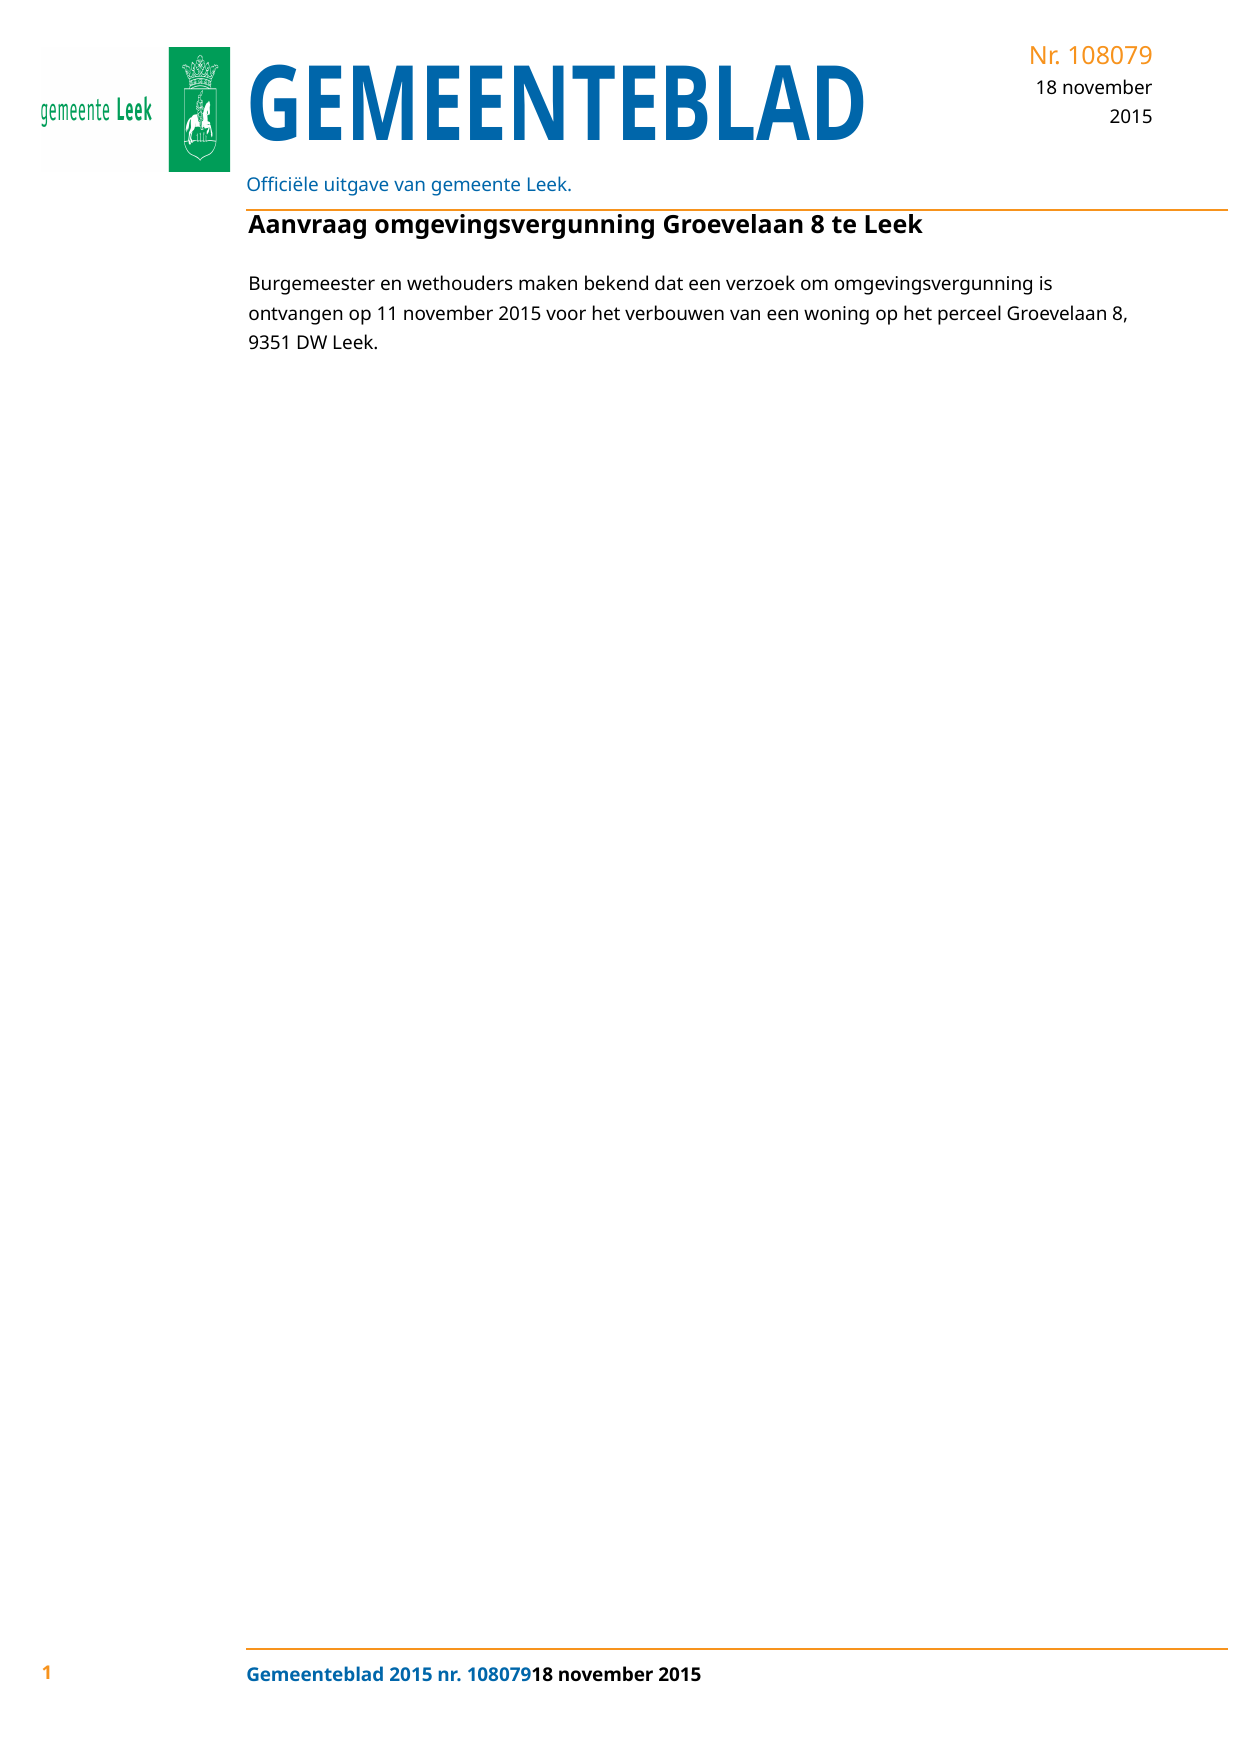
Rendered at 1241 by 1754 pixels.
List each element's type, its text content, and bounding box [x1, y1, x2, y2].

text Burgemeester en wethouders maken bekend dat een verzoek om omgevingsvergunning is ontvangen op 11 november 2015 voor het verbouwen van een woning op het perceel Groevelaan 8, 9351 DW Leek. [248, 270, 1152, 355]
text Aanvraag omgevingsvergunning Groevelaan 8 te Leek [248, 211, 1152, 241]
picture [41, 47, 231, 172]
